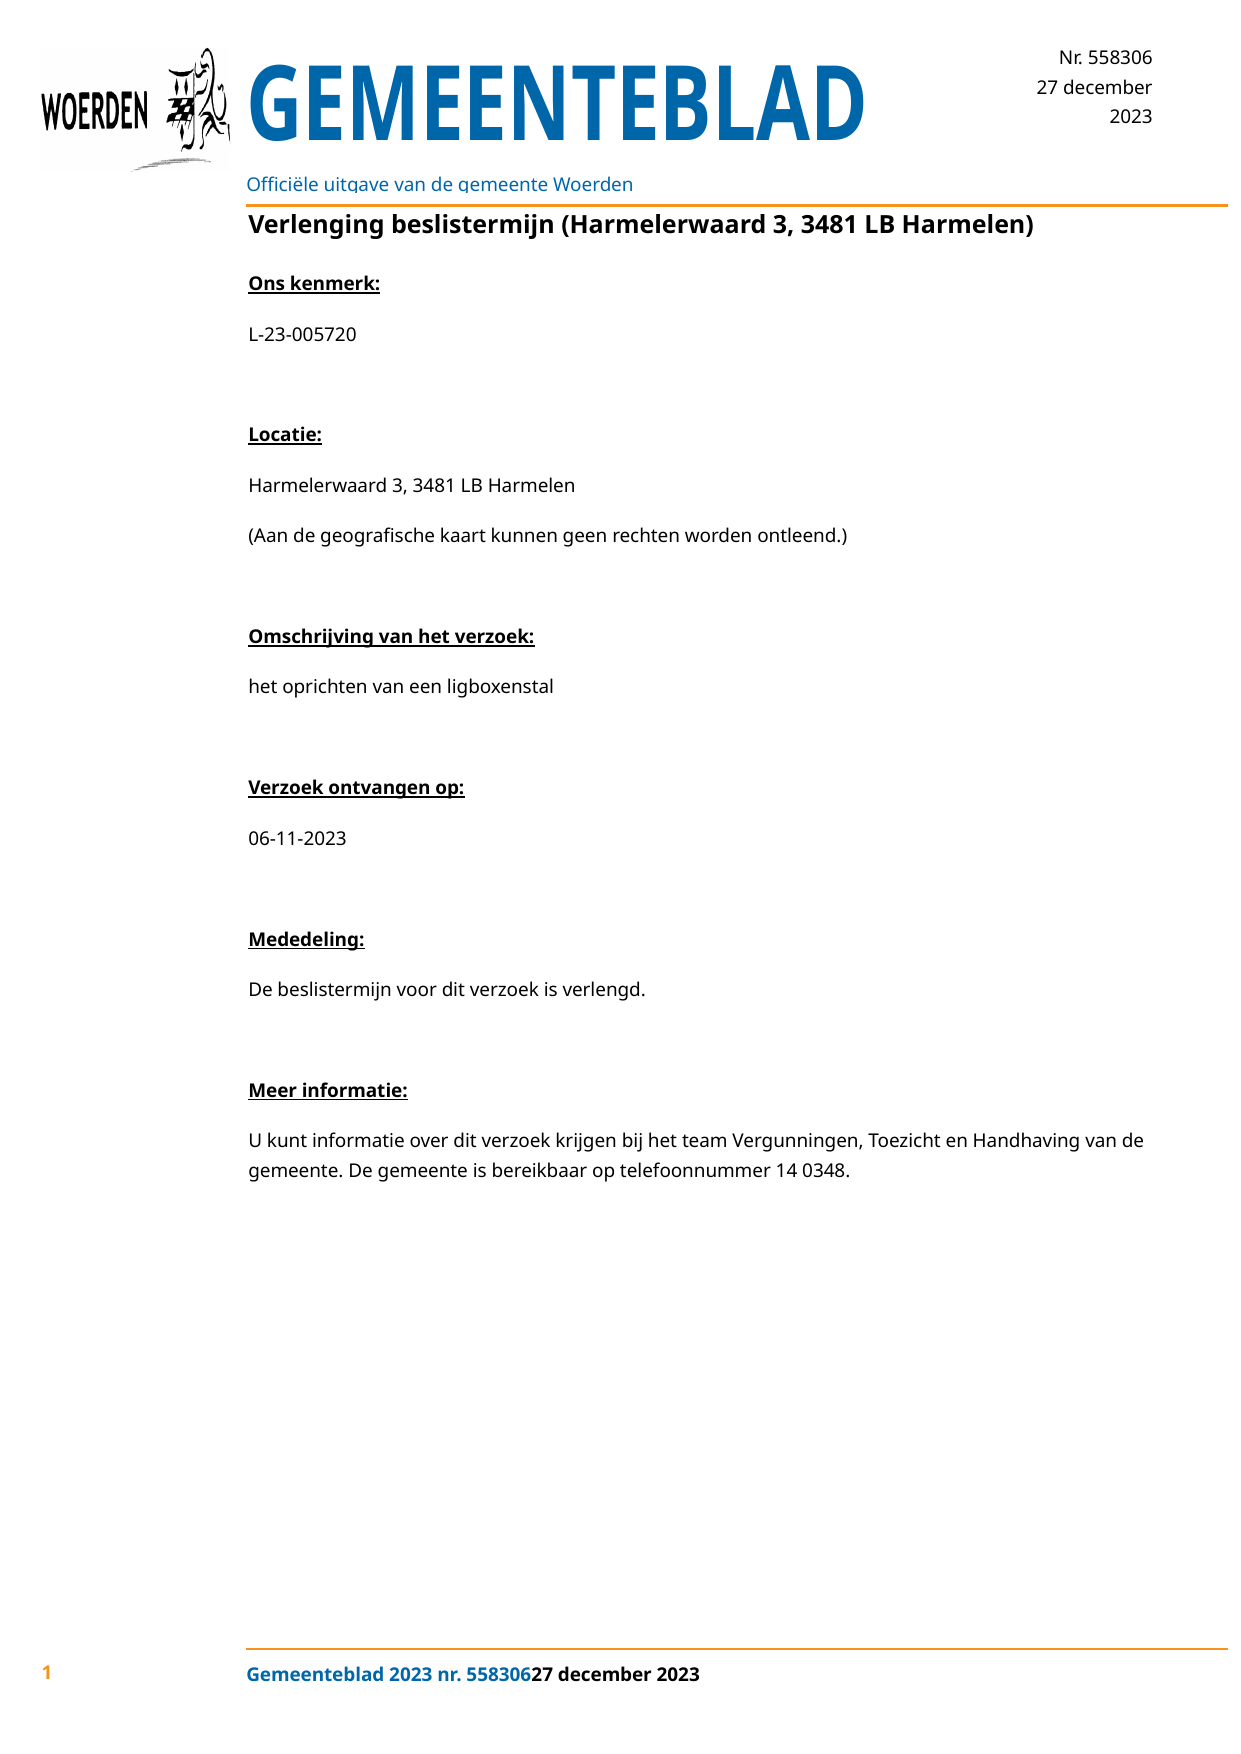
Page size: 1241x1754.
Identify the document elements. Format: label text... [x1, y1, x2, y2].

text U kunt informatie over dit verzoek krijgen bij het team Vergunningen, Toezicht en Handhaving van de gemeente. De gemeente is bereikbaar op telefoonnummer 14 0348. [248, 1127, 1152, 1183]
text Mededeling: [248, 926, 1152, 951]
text Verzoek ontvangen op: [248, 774, 1152, 800]
text het oprichten van een ligboxenstal [248, 674, 1152, 699]
text (Aan de geografische kaart kunnen geen rechten worden ontleend.) [248, 522, 1152, 548]
text L-23-005720 [248, 321, 1152, 346]
text Verlenging beslistermijn (Harmelerwaard 3, 3481 LB Harmelen) [248, 207, 1152, 241]
text Ons kenmerk: [248, 270, 1152, 296]
text De beslistermijn voor dit verzoek is verlengd. [248, 976, 1152, 1002]
text Harmelerwaard 3, 3481 LB Harmelen [248, 472, 1152, 498]
text 06-11-2023 [248, 825, 1152, 851]
text Meer informatie: [248, 1077, 1152, 1103]
picture [41, 47, 231, 172]
text Omschrijving van het verzoek: [248, 623, 1152, 649]
text Locatie: [248, 422, 1152, 447]
